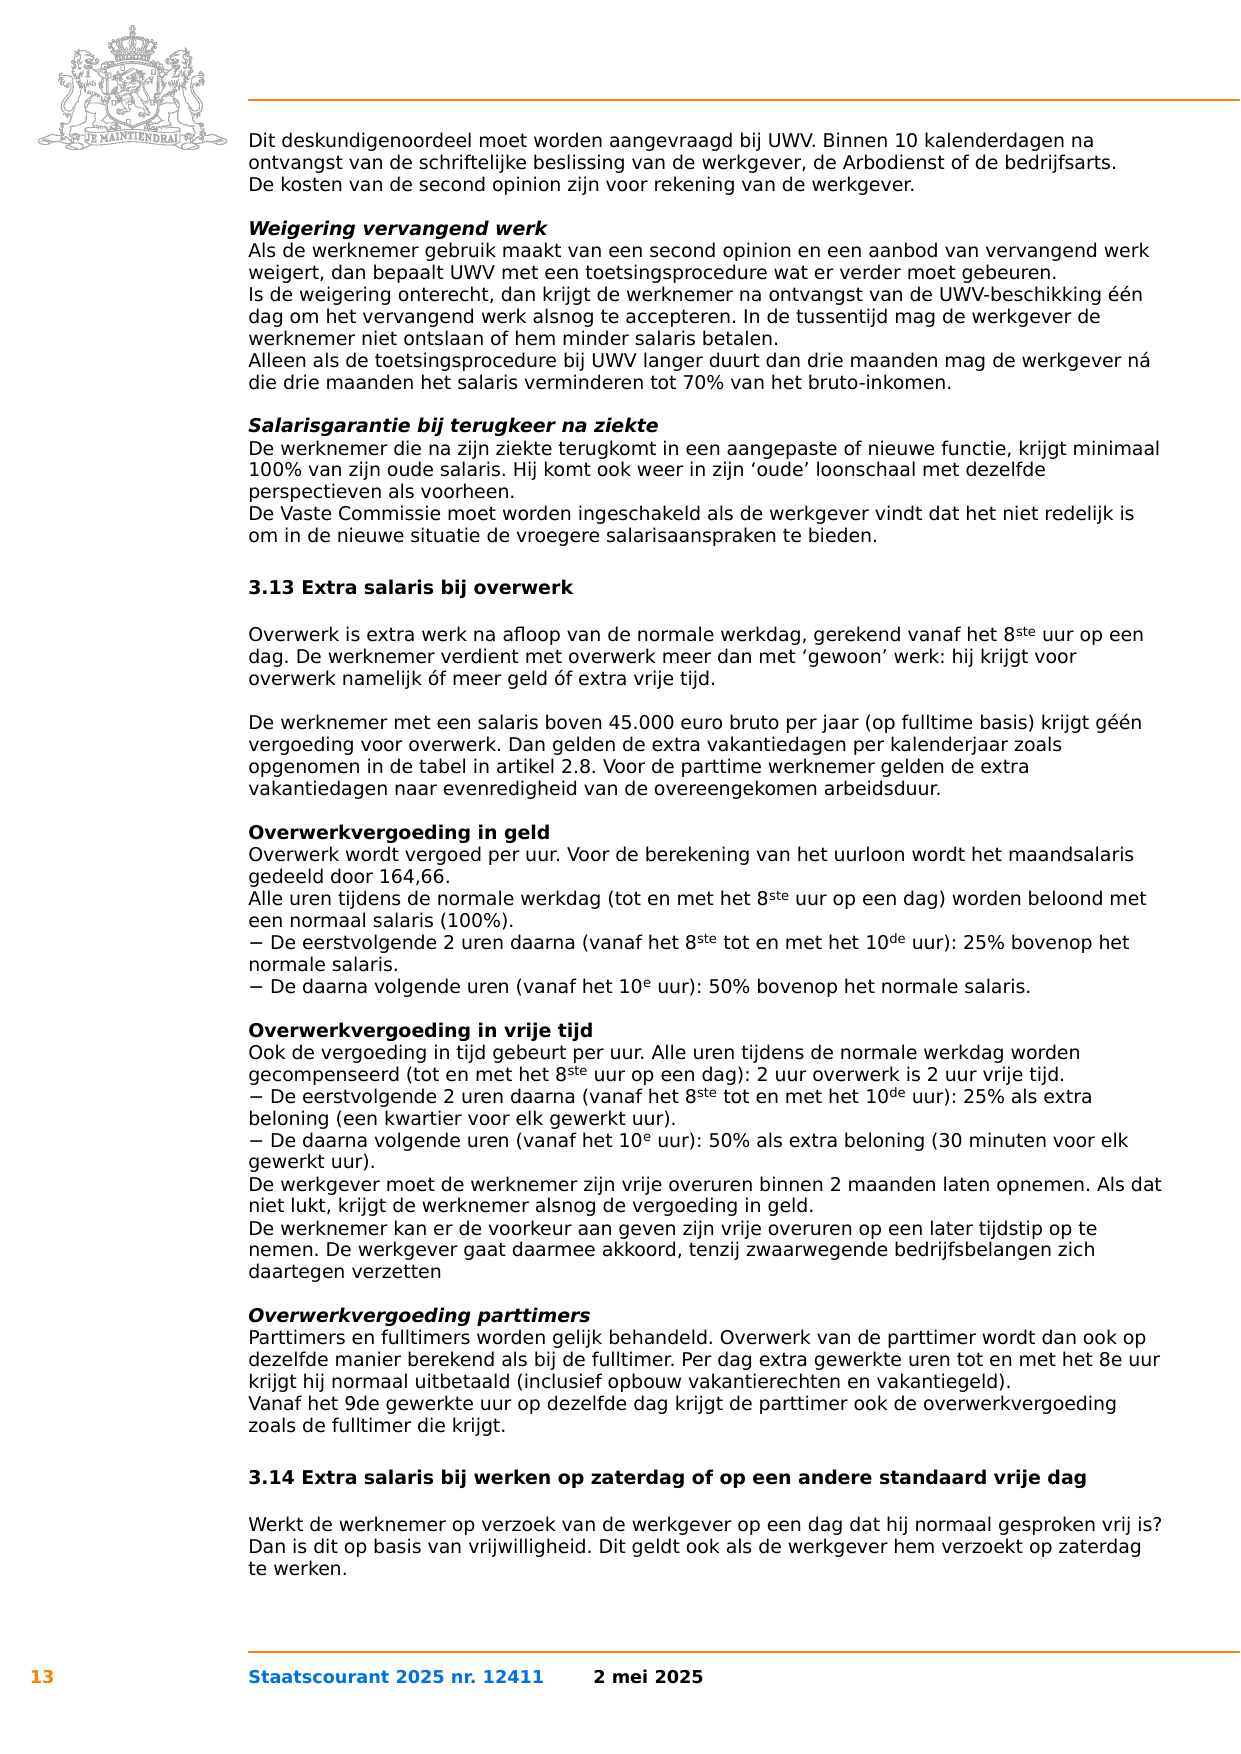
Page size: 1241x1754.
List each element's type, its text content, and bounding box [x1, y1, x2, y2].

text De werkgever moet de werknemer zijn vrije overuren binnen 2 maanden laten opnemen. Als dat niet lukt, krijgt de werknemer alsnog de vergoeding in geld. [248, 1173, 1163, 1217]
text De kosten van de second opinion zijn voor rekening van de werkgever. [248, 174, 1163, 196]
text Weigering vervangend werk [248, 218, 1163, 240]
text Vanaf het 9de gewerkte uur op dezelfde dag krijgt de parttimer ook de overwerkvergoeding zoals de fulltimer die krijgt. [248, 1393, 1163, 1437]
text Werkt de werknemer op verzoek van de werkgever op een dag dat hij normaal gesproken vrij is? Dan is dit op basis van vrijwilligheid. Dit geldt ook als de werkgever hem verzoekt op zaterdag te werken. [248, 1514, 1163, 1580]
text − De daarna volgende uren (vanaf het 10e uur): 50% bovenop het normale salaris. [248, 976, 1163, 998]
text Overwerkvergoeding parttimers [248, 1305, 1163, 1327]
text − De eerstvolgende 2 uren daarna (vanaf het 8ste tot en met het 10de uur): 25% als extra beloning (een kwartier voor elk gewerkt uur). [248, 1086, 1163, 1129]
text Ook de vergoeding in tijd gebeurt per uur. Alle uren tijdens de normale werkdag worden gecompenseerd (tot en met het 8ste uur op een dag): 2 uur overwerk is 2 uur vrije tijd. [248, 1042, 1163, 1086]
text Parttimers en fulltimers worden gelijk behandeld. Overwerk van de parttimer wordt dan ook op dezelfde manier berekend als bij de fulltimer. Per dag extra gewerkte uren tot en met het 8e uur krijgt hij normaal uitbetaald (inclusief opbouw vakantierechten en vakantiegeld). [248, 1327, 1163, 1393]
text Als de werknemer gebruik maakt van een second opinion en een aanbod van vervangend werk weigert, dan bepaalt UWV met een toetsingsprocedure wat er verder moet gebeuren. [248, 240, 1163, 284]
text Is de weigering onterecht, dan krijgt de werknemer na ontvangst van de UWV-beschikking één dag om het vervangend werk alsnog te accepteren. In de tussentijd mag de werkgever de werknemer niet ontslaan of hem minder salaris betalen. [248, 284, 1163, 349]
text De werknemer die na zijn ziekte terugkomt in een aangepaste of nieuwe functie, krijgt minimaal 100% van zijn oude salaris. Hij komt ook weer in zijn ‘oude’ loonschaal met dezelfde perspectieven als voorheen. [248, 437, 1163, 503]
text De Vaste Commissie moet worden ingeschakeld als de werkgever vindt dat het niet redelijk is om in de nieuwe situatie de vroegere salarisaanspraken te bieden. [248, 503, 1163, 547]
text De werknemer met een salaris boven 45.000 euro bruto per jaar (op fulltime basis) krijgt géén vergoeding voor overwerk. Dan gelden de extra vakantiedagen per kalenderjaar zoals opgenomen in de tabel in artikel 2.8. Voor de parttime werknemer gelden de extra vakantiedagen naar evenredigheid van de overeengekomen arbeidsduur. [248, 712, 1163, 800]
text − De daarna volgende uren (vanaf het 10e uur): 50% als extra beloning (30 minuten voor elk gewerkt uur). [248, 1129, 1163, 1173]
text Alleen als de toetsingsprocedure bij UWV langer duurt dan drie maanden mag de werkgever ná die drie maanden het salaris verminderen tot 70% van het bruto-inkomen. [248, 349, 1163, 393]
text Overwerkvergoeding in vrije tijd [248, 1019, 1163, 1042]
text Overwerk is extra werk na afloop van de normale werkdag, gerekend vanaf het 8ste uur op een dag. De werknemer verdient met overwerk meer dan met ‘gewoon’ werk: hij krijgt voor overwerk namelijk óf meer geld óf extra vrije tijd. [248, 624, 1163, 690]
subtitle 3.13 Extra salaris bij overwerk [248, 577, 1163, 599]
text Dit deskundigenoordeel moet worden aangevraagd bij UWV. Binnen 10 kalenderdagen na ontvangst van de schriftelijke beslissing van de werkgever, de Arbodienst of de bedrijfsarts. [248, 130, 1163, 174]
text Alle uren tijdens de normale werkdag (tot en met het 8ste uur op een dag) worden beloond met een normaal salaris (100%). [248, 888, 1163, 932]
text De werknemer kan er de voorkeur aan geven zijn vrije overuren op een later tijdstip op te nemen. De werkgever gaat daarmee akkoord, tenzij zwaarwegende bedrijfsbelangen zich daartegen verzetten [248, 1217, 1163, 1283]
text − De eerstvolgende 2 uren daarna (vanaf het 8ste tot en met het 10de uur): 25% bovenop het normale salaris. [248, 932, 1163, 976]
picture [38, 25, 227, 150]
text Overwerk wordt vergoed per uur. Voor de berekening van het uurloon wordt het maandsalaris gedeeld door 164,66. [248, 844, 1163, 888]
subtitle 3.14 Extra salaris bij werken op zaterdag of op een andere standaard vrije dag [248, 1467, 1163, 1489]
text Overwerkvergoeding in geld [248, 822, 1163, 844]
text Salarisgarantie bij terugkeer na ziekte [248, 415, 1163, 437]
